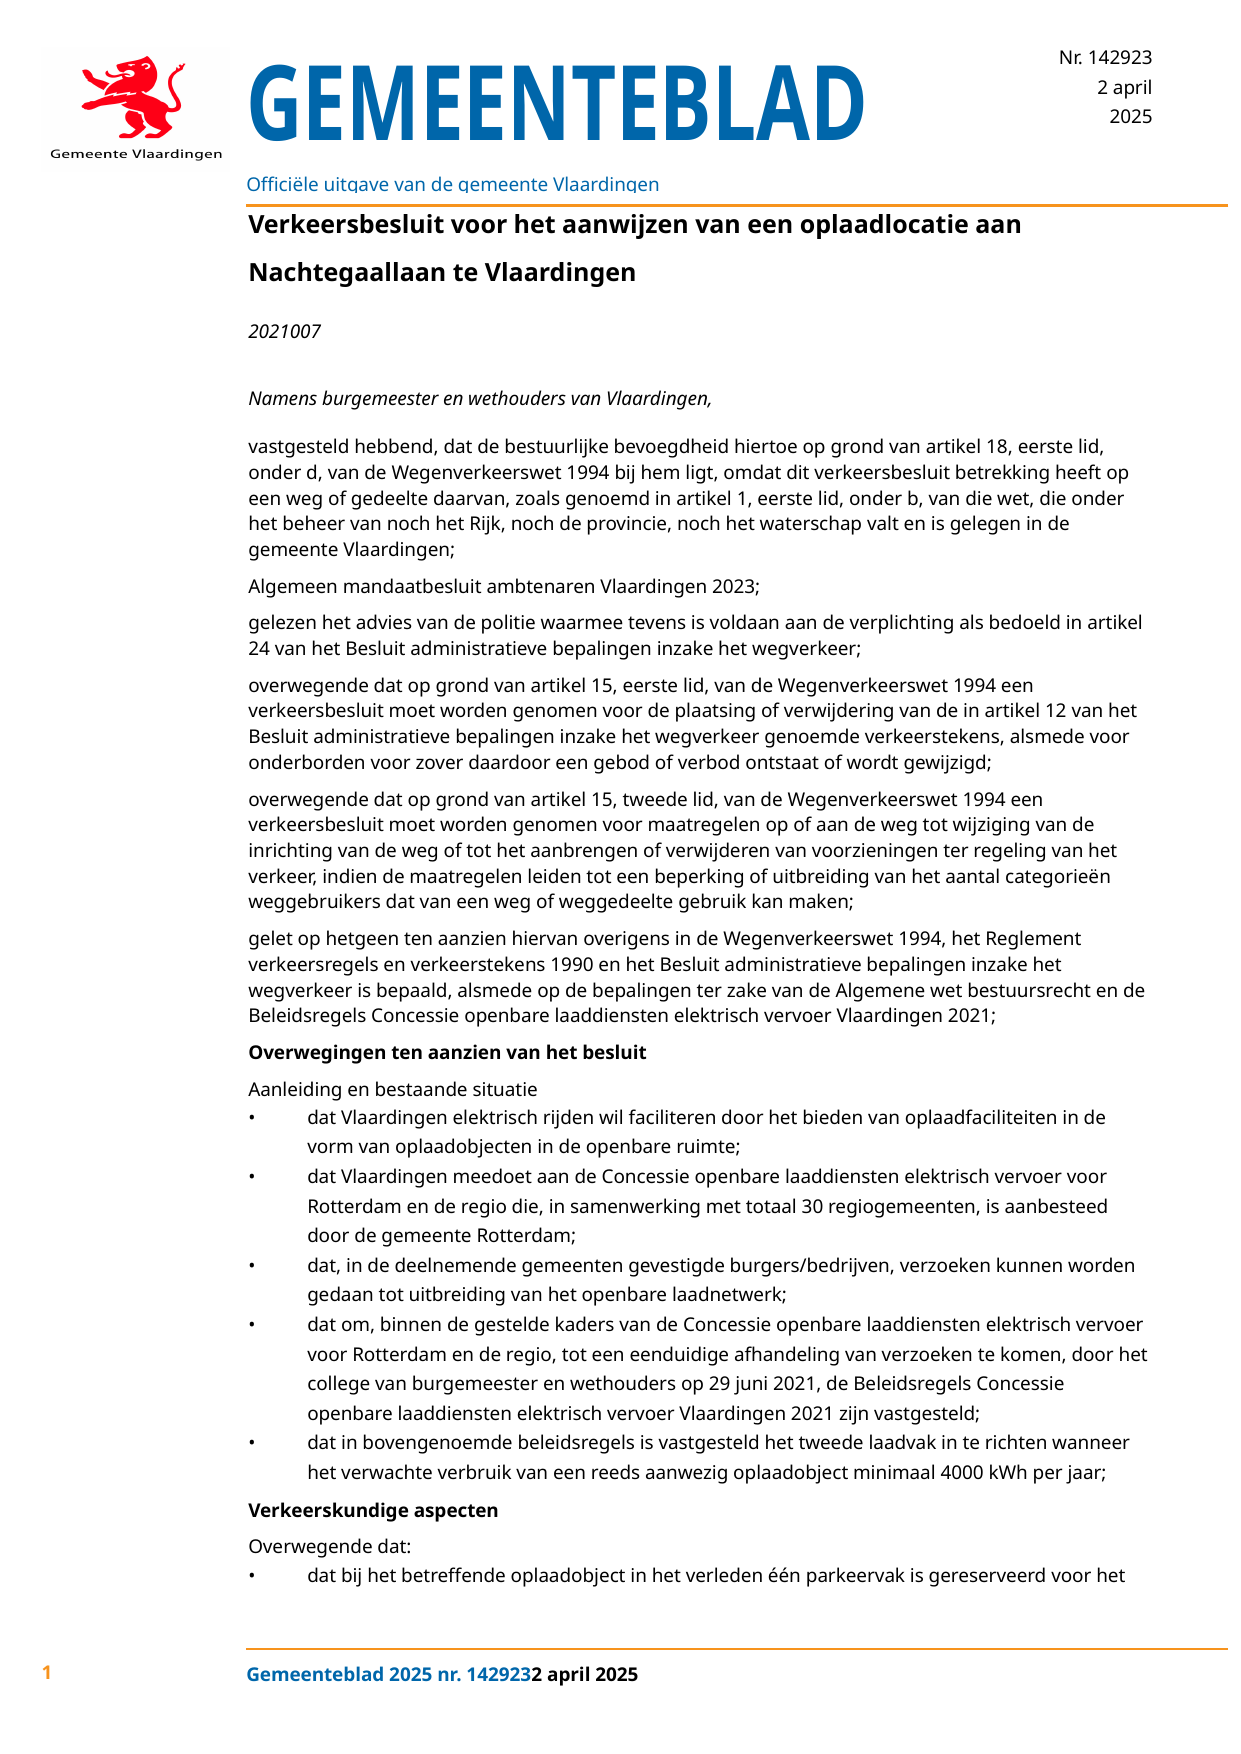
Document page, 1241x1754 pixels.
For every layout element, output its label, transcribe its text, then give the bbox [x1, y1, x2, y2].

text Verkeerskundige aspecten [248, 1497, 1152, 1523]
text Aanleiding en bestaande situatie [248, 1076, 1152, 1102]
text overwegende dat op grond van artikel 15, tweede lid, van de Wegenverkeerswet 1994 een verkeersbesluit moet worden genomen voor maatregelen op of aan de weg tot wijziging van de inrichting van de weg of tot het aanbrengen of verwijderen van voorzieningen ter regeling van het verkeer, indien de maatregelen leiden tot een beperking of uitbreiding van het aantal categorieën weggebruikers dat van een weg of weggedeelte gebruik kan maken; [248, 786, 1152, 914]
list dat, in de deelnemende gemeenten gevestigde burgers/bedrijven, verzoeken kunnen worden gedaan tot uitbreiding van het openbare laadnetwerk; [248, 1252, 1152, 1307]
picture [41, 47, 231, 172]
text gelezen het advies van de politie waarmee tevens is voldaan aan de verplichting als bedoeld in artikel 24 van het Besluit administratieve bepalingen inzake het wegverkeer; [248, 609, 1152, 661]
list dat Vlaardingen meedoet aan de Concessie openbare laaddiensten elektrisch vervoer voor Rotterdam en de regio die, in samenwerking met totaal 30 regiogemeenten, is aanbesteed door de gemeente Rotterdam; [248, 1163, 1152, 1248]
text Namens burgemeester en wethouders van Vlaardingen, [248, 386, 1152, 411]
text overwegende dat op grond van artikel 15, eerste lid, van de Wegenverkeerswet 1994 een verkeersbesluit moet worden genomen voor de plaatsing of verwijdering van de in artikel 12 van het Besluit administratieve bepalingen inzake het wegverkeer genoemde verkeerstekens, alsmede voor onderborden voor zover daardoor een gebod of verbod ontstaat of wordt gewijzigd; [248, 672, 1152, 775]
text 2021007 [248, 318, 1152, 344]
text Overwegingen ten aanzien van het besluit [248, 1039, 1152, 1065]
list dat bij het betreffende oplaadobject in het verleden één parkeervak is gereserveerd voor het [248, 1562, 1152, 1588]
text gelet op hetgeen ten aanzien hiervan overigens in de Wegenverkeerswet 1994, het Reglement verkeersregels en verkeerstekens 1990 en het Besluit administratieve bepalingen inzake het wegverkeer is bepaald, alsmede op de bepalingen ter zake van de Algemene wet bestuursrecht en de Beleidsregels Concessie openbare laaddiensten elektrisch vervoer Vlaardingen 2021; [248, 925, 1152, 1028]
text Overwegende dat: [248, 1534, 1152, 1559]
list dat Vlaardingen elektrisch rijden wil faciliteren door het bieden van oplaadfaciliteiten in de vorm van oplaadobjecten in de openbare ruimte; [248, 1104, 1152, 1159]
text Algemeen mandaatbesluit ambtenaren Vlaardingen 2023; [248, 573, 1152, 598]
text vastgesteld hebbend, dat de bestuurlijke bevoegdheid hiertoe op grond van artikel 18, eerste lid, onder d, van de Wegenverkeerswet 1994 bij hem ligt, omdat dit verkeersbesluit betrekking heeft op een weg of gedeelte daarvan, zoals genoemd in artikel 1, eerste lid, onder b, van die wet, die onder het beheer van noch het Rijk, noch de provincie, noch het waterschap valt en is gelegen in de gemeente Vlaardingen; [248, 433, 1152, 562]
list dat om, binnen de gestelde kaders van de Concessie openbare laaddiensten elektrisch vervoer voor Rotterdam en de regio, tot een eenduidige afhandeling van verzoeken te komen, door het college van burgemeester en wethouders op 29 juni 2021, de Beleidsregels Concessie openbare laaddiensten elektrisch vervoer Vlaardingen 2021 zijn vastgesteld; [248, 1311, 1152, 1426]
text Verkeersbesluit voor het aanwijzen van een oplaadlocatie aan Nachtegaallaan te Vlaardingen [248, 207, 1152, 288]
list dat in bovengenoemde beleidsregels is vastgesteld het tweede laadvak in te richten wanneer het verwachte verbruik van een reeds aanwezig oplaadobject minimaal 4000 kWh per jaar; [248, 1429, 1152, 1485]
